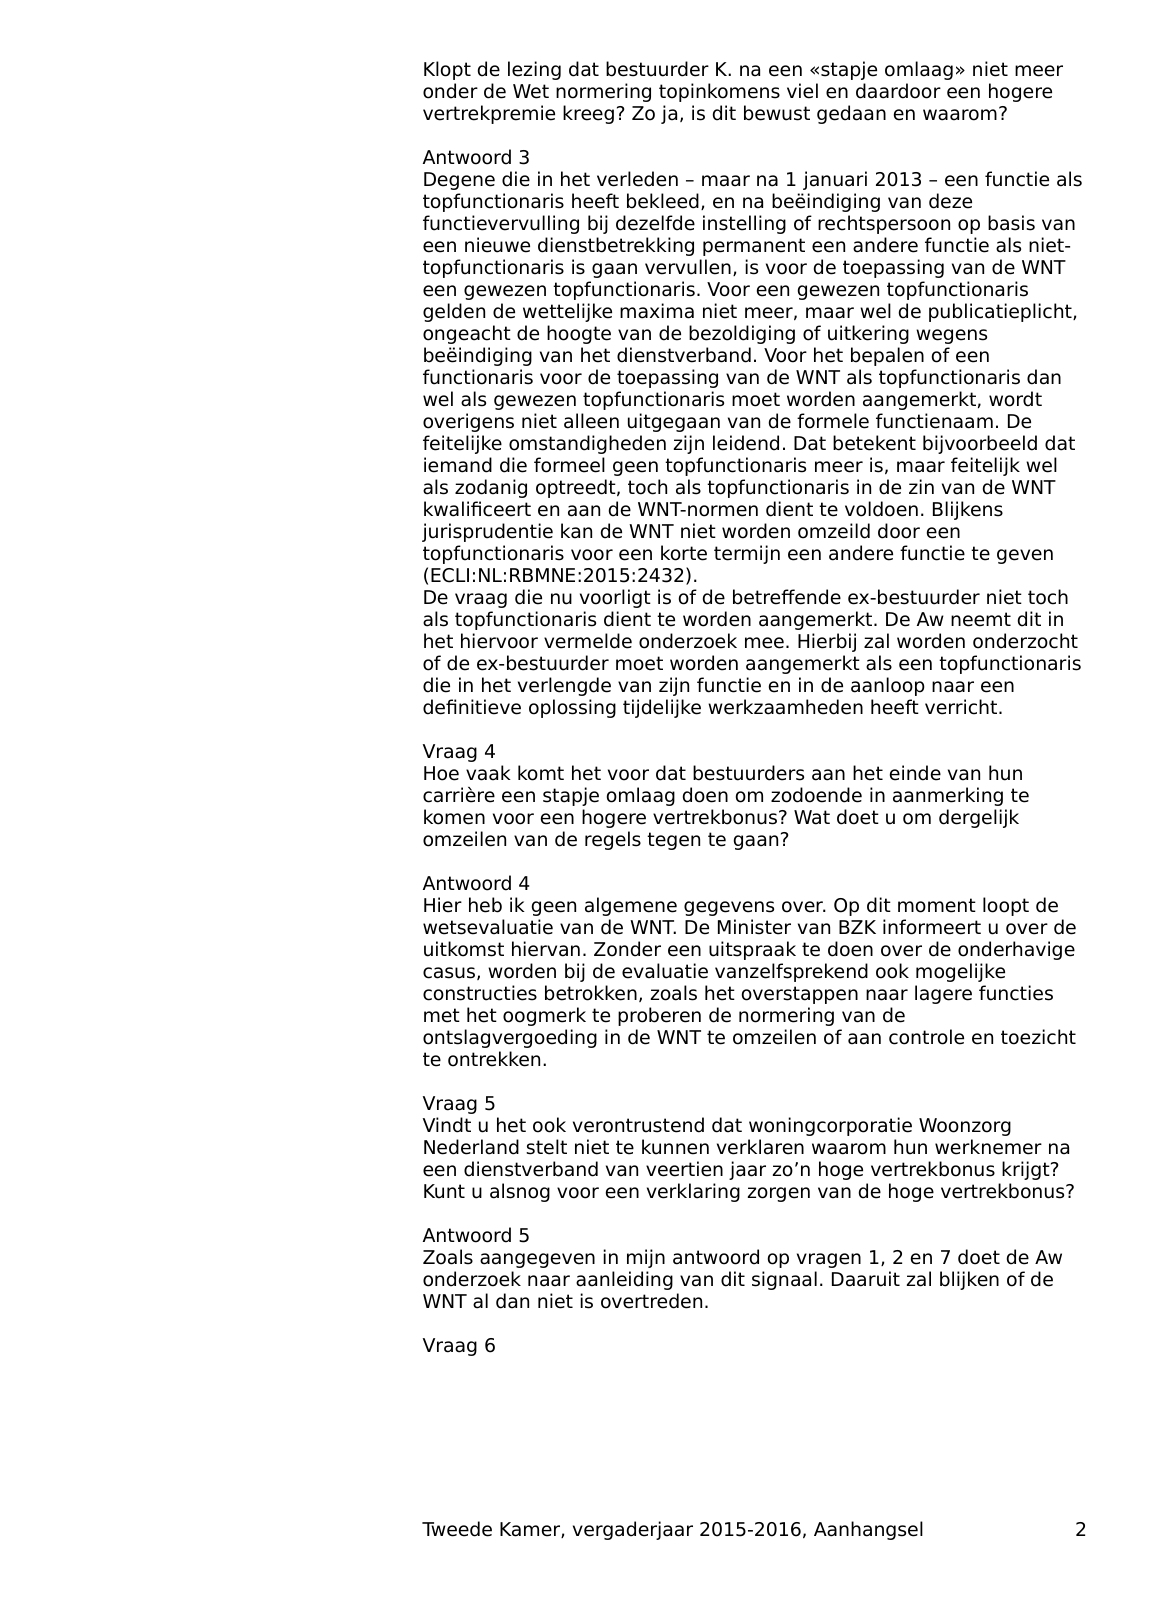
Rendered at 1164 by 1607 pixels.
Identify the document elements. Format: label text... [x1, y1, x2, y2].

text Vraag 5 [422, 1093, 1087, 1115]
text De vraag die nu voorligt is of de betreffende ex-bestuurder niet toch als topfunctionaris dient te worden aangemerkt. De Aw neemt dit in het hiervoor vermelde onderzoek mee. Hierbij zal worden onderzocht of de ex-bestuurder moet worden aangemerkt als een topfunctionaris die in het verlengde van zijn functie en in de aanloop naar een definitieve oplossing tijdelijke werkzaamheden heeft verricht. [422, 587, 1087, 719]
text Vraag 6 [422, 1335, 1087, 1357]
text Degene die in het verleden – maar na 1 januari 2013 – een functie als topfunctionaris heeft bekleed, en na beëindiging van deze functievervulling bij dezelfde instelling of rechtspersoon op basis van een nieuwe dienstbetrekking permanent een andere functie als niet-topfunctionaris is gaan vervullen, is voor de toepassing van de WNT een gewezen topfunctionaris. Voor een gewezen topfunctionaris gelden de wettelijke maxima niet meer, maar wel de publicatieplicht, ongeacht de hoogte van de bezoldiging of uitkering wegens beëindiging van het dienstverband. Voor het bepalen of een functionaris voor de toepassing van de WNT als topfunctionaris dan wel als gewezen topfunctionaris moet worden aangemerkt, wordt overigens niet alleen uitgegaan van de formele functienaam. De feitelijke omstandigheden zijn leidend. Dat betekent bijvoorbeeld dat iemand die formeel geen topfunctionaris meer is, maar feitelijk wel als zodanig optreedt, toch als topfunctionaris in de zin van de WNT kwalificeert en aan de WNT-normen dient te voldoen. Blijkens jurisprudentie kan de WNT niet worden omzeild door een topfunctionaris voor een korte termijn een andere functie te geven (ECLI:NL:RBMNE:2015:2432). [422, 169, 1087, 587]
text Antwoord 4 [422, 873, 1087, 895]
text Hier heb ik geen algemene gegevens over. Op dit moment loopt de wetsevaluatie van de WNT. De Minister van BZK informeert u over de uitkomst hiervan. Zonder een uitspraak te doen over de onderhavige casus, worden bij de evaluatie vanzelfsprekend ook mogelijke constructies betrokken, zoals het overstappen naar lagere functies met het oogmerk te proberen de normering van de ontslagvergoeding in de WNT te omzeilen of aan controle en toezicht te ontrekken. [422, 895, 1087, 1071]
text Antwoord 3 [422, 147, 1087, 169]
text Klopt de lezing dat bestuurder K. na een «stapje omlaag» niet meer onder de Wet normering topinkomens viel en daardoor een hogere vertrekpremie kreeg? Zo ja, is dit bewust gedaan en waarom? [422, 59, 1087, 125]
text Antwoord 5 [422, 1225, 1087, 1247]
text Vraag 4 [422, 741, 1087, 763]
text Hoe vaak komt het voor dat bestuurders aan het einde van hun carrière een stapje omlaag doen om zodoende in aanmerking te komen voor een hogere vertrekbonus? Wat doet u om dergelijk omzeilen van de regels tegen te gaan? [422, 763, 1087, 851]
text Vindt u het ook verontrustend dat woningcorporatie Woonzorg Nederland stelt niet te kunnen verklaren waarom hun werknemer na een dienstverband van veertien jaar zo’n hoge vertrekbonus krijgt? Kunt u alsnog voor een verklaring zorgen van de hoge vertrekbonus? [422, 1115, 1087, 1203]
text Zoals aangegeven in mijn antwoord op vragen 1, 2 en 7 doet de Aw onderzoek naar aanleiding van dit signaal. Daaruit zal blijken of de WNT al dan niet is overtreden. [422, 1247, 1087, 1313]
